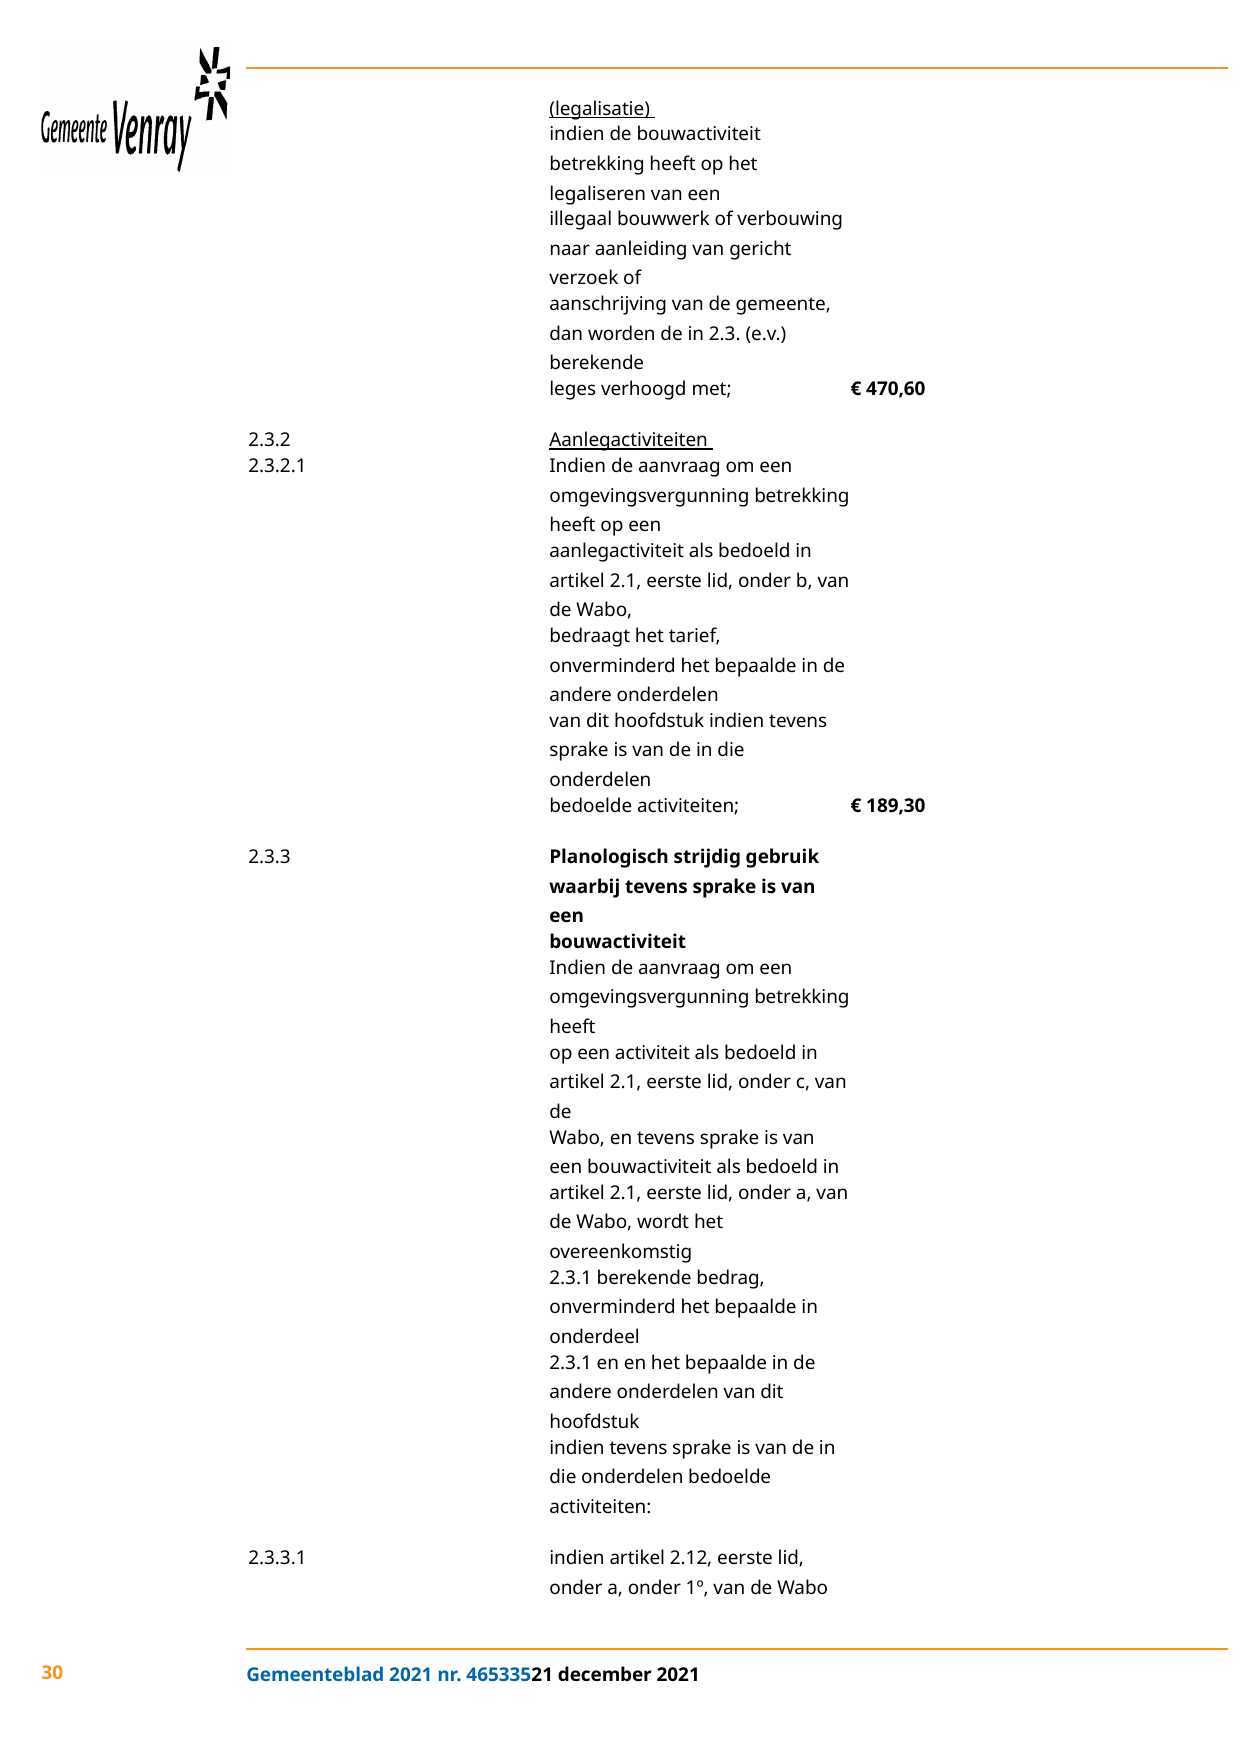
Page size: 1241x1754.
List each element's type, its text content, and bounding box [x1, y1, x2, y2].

table_cell bedraagt het tarief, onverminderd het bepaalde in de andere onderdelen [549, 622, 850, 707]
table_cell [850, 1519, 1152, 1544]
table_cell [248, 1434, 549, 1519]
table_cell bedoelde activiteiten; [549, 792, 850, 818]
table_cell [850, 401, 1152, 427]
table_cell 2.3.1 en en het bepaalde in de andere onderdelen van dit hoofdstuk [549, 1349, 850, 1434]
table_cell 2.3.2 [248, 427, 549, 452]
table_cell 2.3.2.1 [248, 453, 549, 537]
table_cell [850, 1039, 1152, 1124]
table_cell [248, 121, 549, 205]
table_cell Indien de aanvraag om een omgevingsvergunning betrekking heeft op een [549, 453, 850, 537]
table_cell [850, 622, 1152, 707]
table_cell leges verhoogd met; [549, 375, 850, 401]
table_cell [850, 818, 1152, 843]
table_cell [850, 205, 1152, 290]
table_cell [248, 290, 549, 375]
table_cell [248, 1349, 549, 1434]
table_cell indien artikel 2.12, eerste lid, onder a, onder 1º, van de Wabo [549, 1545, 850, 1600]
table_cell [850, 427, 1152, 452]
table_cell 2.3.3 [248, 844, 549, 928]
table_cell op een activiteit als bedoeld in artikel 2.1, eerste lid, onder c, van de [549, 1039, 850, 1124]
table_cell [248, 954, 549, 1039]
table_cell artikel 2.1, eerste lid, onder a, van de Wabo, wordt het overeenkomstig [549, 1179, 850, 1264]
table_cell [549, 818, 850, 843]
table_cell indien tevens sprake is van de in die onderdelen bedoelde activiteiten: [549, 1434, 850, 1519]
table_cell 2.3.1 berekende bedrag, onverminderd het bepaalde in onderdeel [549, 1264, 850, 1349]
table_cell [248, 1264, 549, 1349]
table_cell van dit hoofdstuk indien tevens sprake is van de in die onderdelen [549, 707, 850, 792]
picture [41, 47, 231, 172]
table_cell € 470,60 [850, 375, 1152, 401]
table_cell [248, 818, 549, 843]
table_cell Aanlegactiviteiten [549, 427, 850, 452]
table_cell bouwactiviteit [549, 928, 850, 954]
table_cell Indien de aanvraag om een omgevingsvergunning betrekking heeft [549, 954, 850, 1039]
table_cell Planologisch strijdig gebruik waarbij tevens sprake is van een [549, 844, 850, 928]
table_cell Wabo, en tevens sprake is van een bouwactiviteit als bedoeld in [549, 1124, 850, 1179]
table_cell [248, 1124, 549, 1179]
table_cell [850, 537, 1152, 622]
table_cell illegaal bouwwerk of verbouwing naar aanleiding van gericht verzoek of [549, 205, 850, 290]
table_cell [248, 928, 549, 954]
table_cell [549, 401, 850, 427]
table_cell [248, 1039, 549, 1124]
table_cell [549, 1519, 850, 1544]
table_cell [850, 1545, 1152, 1600]
table_cell [850, 844, 1152, 928]
table_cell [248, 95, 549, 121]
table_cell [850, 121, 1152, 205]
table_cell [850, 290, 1152, 375]
table_cell [248, 792, 549, 818]
table_cell [248, 537, 549, 622]
table_cell indien de bouwactiviteit betrekking heeft op het legaliseren van een [549, 121, 850, 205]
table_cell (legalisatie) [549, 95, 850, 121]
table_cell [850, 1264, 1152, 1349]
table_cell [850, 95, 1152, 121]
table_cell [850, 707, 1152, 792]
table_cell [248, 375, 549, 401]
table_cell aanschrijving van de gemeente, dan worden de in 2.3. (e.v.) berekende [549, 290, 850, 375]
table_cell [850, 928, 1152, 954]
table_cell [248, 205, 549, 290]
table_cell aanlegactiviteit als bedoeld in artikel 2.1, eerste lid, onder b, van de Wabo, [549, 537, 850, 622]
table_cell [850, 1179, 1152, 1264]
table_cell [248, 1179, 549, 1264]
table_cell [248, 1519, 549, 1544]
table_cell € 189,30 [850, 792, 1152, 818]
table_cell [248, 707, 549, 792]
table_cell [850, 1124, 1152, 1179]
table_cell [850, 453, 1152, 537]
table_cell [248, 622, 549, 707]
table_cell [850, 1349, 1152, 1434]
table_cell [850, 954, 1152, 1039]
table_cell [248, 401, 549, 427]
table_cell [850, 1434, 1152, 1519]
table_cell 2.3.3.1 [248, 1545, 549, 1600]
